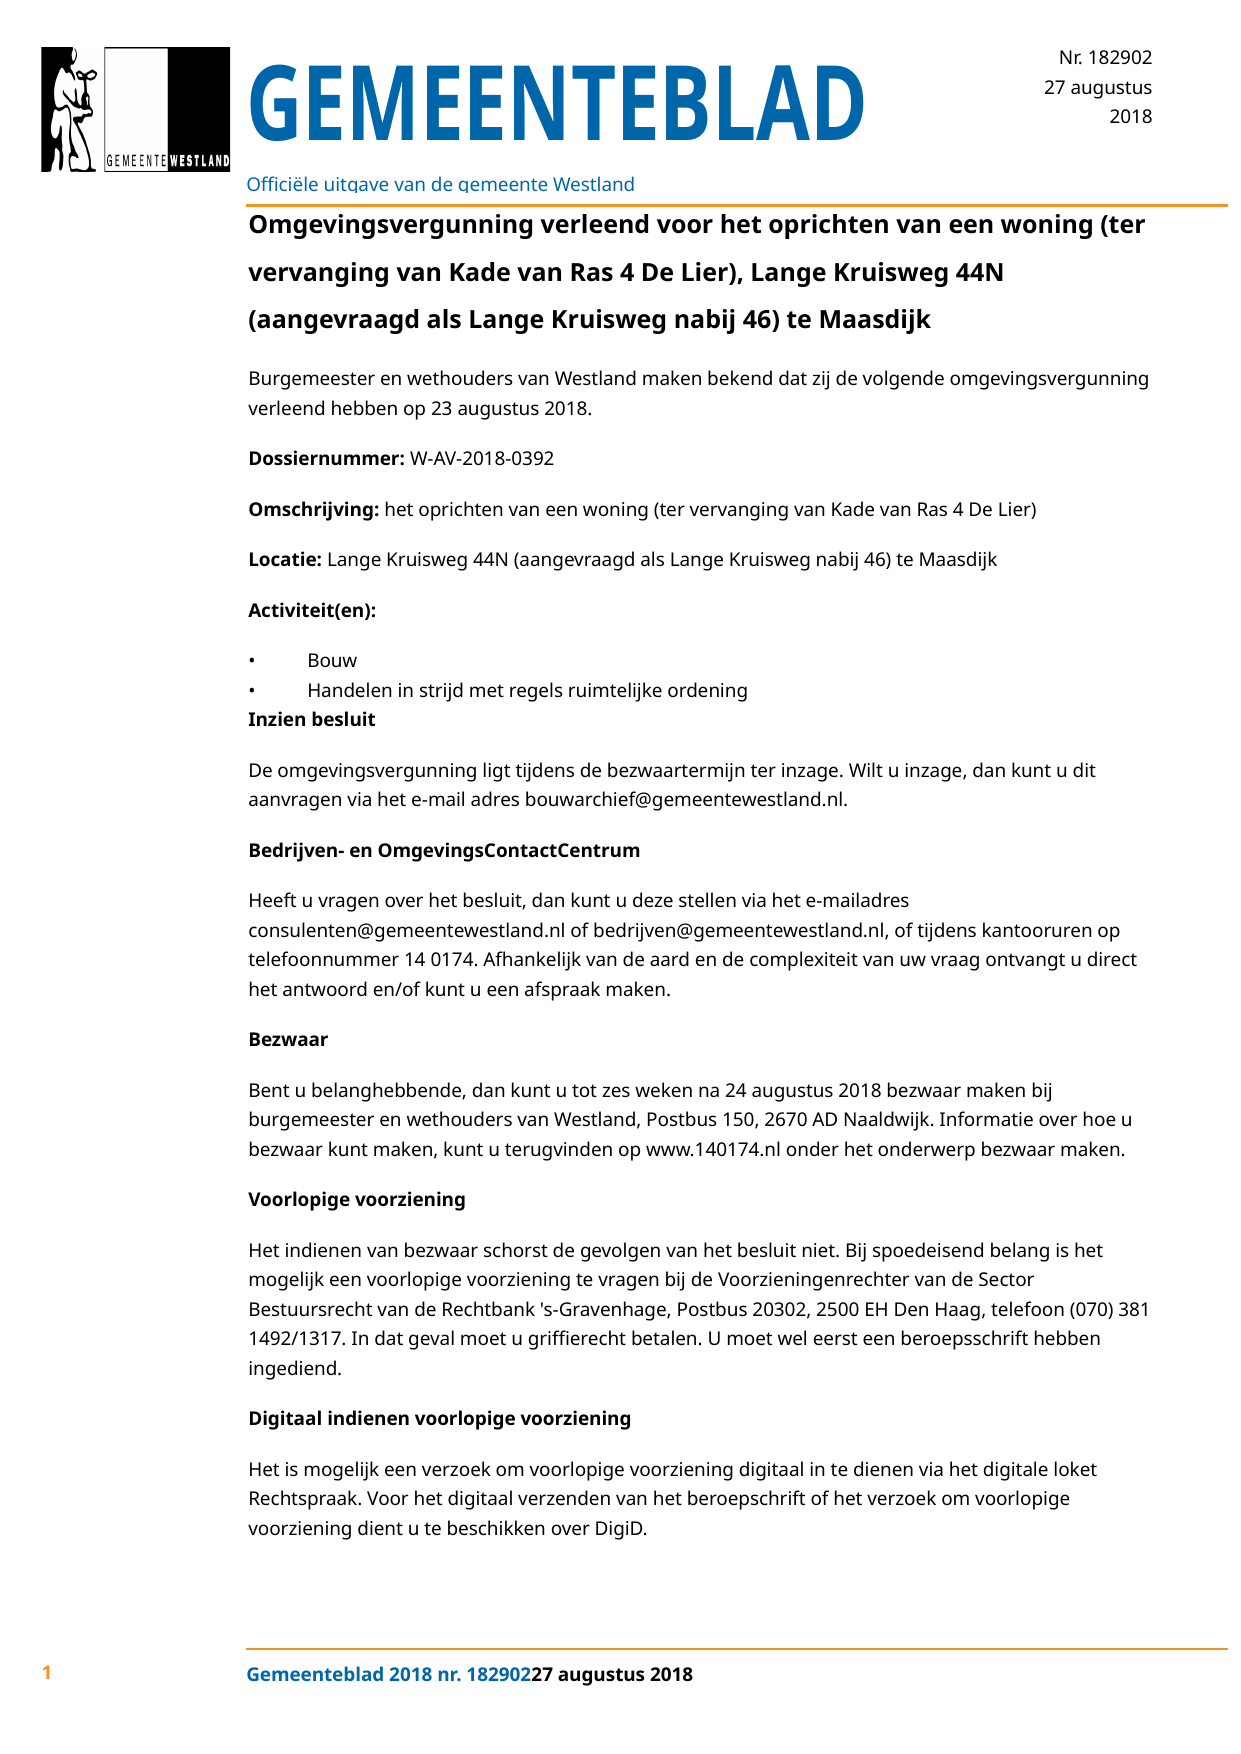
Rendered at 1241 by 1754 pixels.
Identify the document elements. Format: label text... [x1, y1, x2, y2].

text Bezwaar [248, 1026, 1152, 1052]
text Het is mogelijk een verzoek om voorlopige voorziening digitaal in te dienen via het digitale loket Rechtspraak. Voor het digitaal verzenden van het beroepschrift of het verzoek om voorlopige voorziening dient u te beschikken over DigiD. [248, 1456, 1152, 1541]
text Heeft u vragen over het besluit, dan kunt u deze stellen via het e-mailadres consulenten@gemeentewestland.nl of bedrijven@gemeentewestland.nl, of tijdens kantooruren op telefoonnummer 14 0174. Afhankelijk van de aard en de complexiteit van uw vraag ontvangt u direct het antwoord en/of kunt u een afspraak maken. [248, 887, 1152, 1002]
text Bent u belanghebbende, dan kunt u tot zes weken na 24 augustus 2018 bezwaar maken bij burgemeester en wethouders van Westland, Postbus 150, 2670 AD Naaldwijk. Informatie over hoe u bezwaar kunt maken, kunt u terugvinden op www.140174.nl onder het onderwerp bezwaar maken. [248, 1077, 1152, 1162]
text Omgevingsvergunning verleend voor het oprichten van een woning (ter vervanging van Kade van Ras 4 De Lier), Lange Kruisweg 44N (aangevraagd als Lange Kruisweg nabij 46) te Maasdijk [248, 207, 1152, 336]
text De omgevingsvergunning ligt tijdens de bezwaartermijn ter inzage. Wilt u inzage, dan kunt u dit aanvragen via het e-mail adres bouwarchief@gemeentewestland.nl. [248, 757, 1152, 812]
text Bedrijven- en OmgevingsContactCentrum [248, 837, 1152, 862]
text Burgemeester en wethouders van Westland maken bekend dat zij de volgende omgevingsvergunning verleend hebben op 23 augustus 2018. [248, 366, 1152, 421]
picture [41, 47, 231, 172]
list Handelen in strijd met regels ruimtelijke ordening [248, 677, 1152, 702]
list Bouw [248, 647, 1152, 673]
text Inzien besluit [248, 706, 1152, 732]
text Dossiernummer: W-AV-2018-0392 [248, 446, 1152, 471]
text Voorlopige voorziening [248, 1186, 1152, 1212]
text Locatie: Lange Kruisweg 44N (aangevraagd als Lange Kruisweg nabij 46) te Maasdijk [248, 546, 1152, 572]
text Digitaal indienen voorlopige voorziening [248, 1406, 1152, 1431]
text Activiteit(en): [248, 597, 1152, 622]
text Het indienen van bezwaar schorst de gevolgen van het besluit niet. Bij spoedeisend belang is het mogelijk een voorlopige voorziening te vragen bij de Voorzieningenrechter van de Sector Bestuursrecht van de Rechtbank 's-Gravenhage, Postbus 20302, 2500 EH Den Haag, telefoon (070) 381 1492/1317. In dat geval moet u griffierecht betalen. U moet wel eerst een beroepsschrift hebben ingediend. [248, 1237, 1152, 1381]
text Omschrijving: het oprichten van een woning (ter vervanging van Kade van Ras 4 De Lier) [248, 496, 1152, 522]
